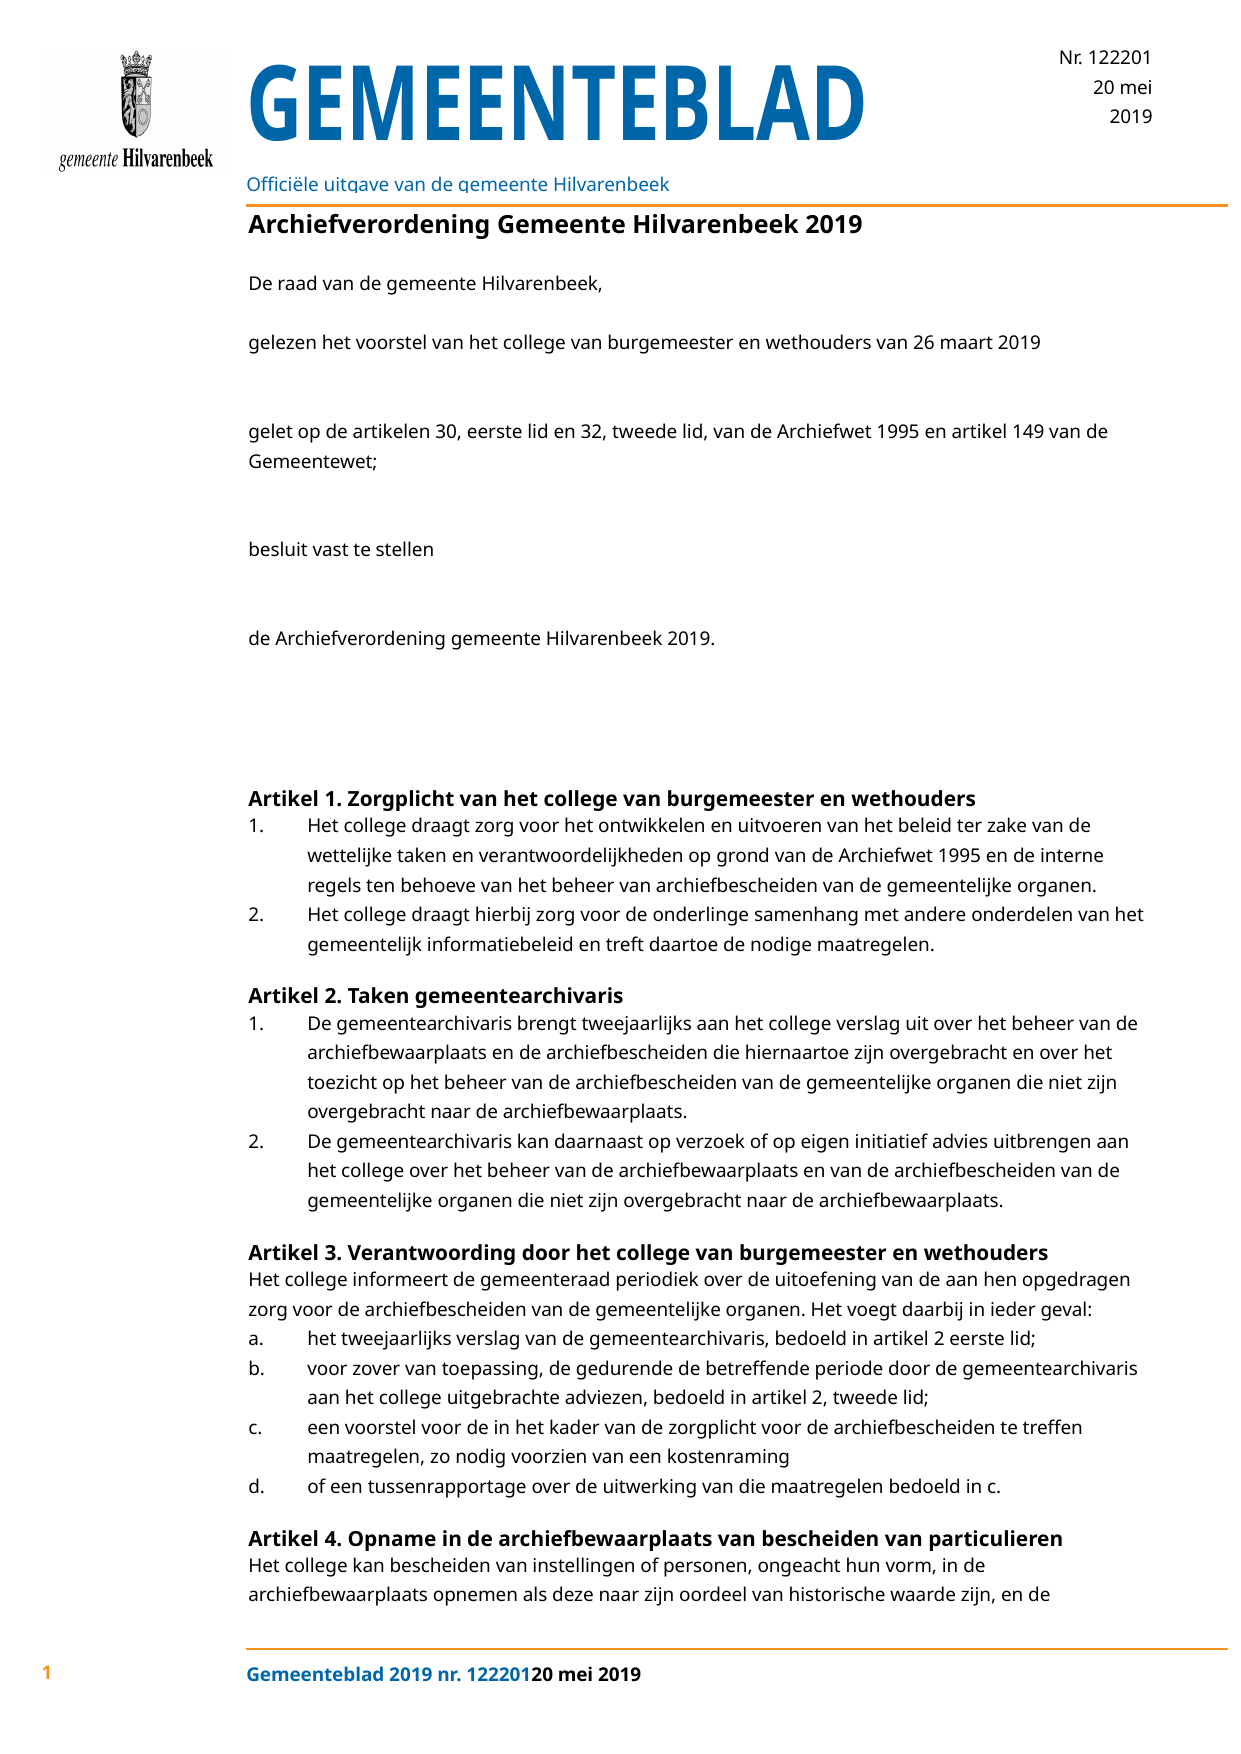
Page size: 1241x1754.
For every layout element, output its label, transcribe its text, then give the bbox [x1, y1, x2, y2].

list Het college draagt hierbij zorg voor de onderlinge samenhang met andere onderdelen van het gemeentelijk informatiebeleid en treft daartoe de nodige maatregelen. [248, 901, 1152, 957]
text de Archiefverordening gemeente Hilvarenbeek 2019. [248, 625, 1152, 651]
text besluit vast te stellen [248, 537, 1152, 562]
text Het college kan bescheiden van instellingen of personen, ongeacht hun vorm, in de archiefbewaarplaats opnemen als deze naar zijn oordeel van historische waarde zijn, en de [248, 1552, 1152, 1607]
text Artikel 1. Zorgplicht van het college van burgemeester en wethouders [248, 784, 1152, 813]
list een voorstel voor de in het kader van de zorgplicht voor de archiefbescheiden te treffen maatregelen, zo nodig voorzien van een kostenraming [248, 1414, 1152, 1469]
text De raad van de gemeente Hilvarenbeek, [248, 270, 1152, 296]
text Archiefverordening Gemeente Hilvarenbeek 2019 [248, 207, 1152, 241]
text Artikel 3. Verantwoording door het college van burgemeester en wethouders [248, 1238, 1152, 1266]
list het tweejaarlijks verslag van de gemeentearchivaris, bedoeld in artikel 2 eerste lid; [248, 1325, 1152, 1351]
text Het college informeert de gemeenteraad periodiek over de uitoefening van de aan hen opgedragen zorg voor de archiefbescheiden van de gemeentelijke organen. Het voegt daarbij in ieder geval: [248, 1266, 1152, 1321]
picture [41, 47, 231, 172]
list De gemeentearchivaris brengt tweejaarlijks aan het college verslag uit over het beheer van de archiefbewaarplaats en de archiefbescheiden die hiernaartoe zijn overgebracht en over het toezicht op het beheer van de archiefbescheiden van de gemeentelijke organen die niet zijn overgebracht naar de archiefbewaarplaats. [248, 1010, 1152, 1124]
list voor zover van toepassing, de gedurende de betreffende periode door de gemeentearchivaris aan het college uitgebrachte adviezen, bedoeld in artikel 2, tweede lid; [248, 1355, 1152, 1410]
text gelezen het voorstel van het college van burgemeester en wethouders van 26 maart 2019 [248, 329, 1152, 355]
list De gemeentearchivaris kan daarnaast op verzoek of op eigen initiatief advies uitbrengen aan het college over het beheer van de archiefbewaarplaats en van de archiefbescheiden van de gemeentelijke organen die niet zijn overgebracht naar de archiefbewaarplaats. [248, 1128, 1152, 1213]
text Artikel 4. Opname in de archiefbewaarplaats van bescheiden van particulieren [248, 1524, 1152, 1552]
text gelet op de artikelen 30, eerste lid en 32, tweede lid, van de Archiefwet 1995 en artikel 149 van de Gemeentewet; [248, 418, 1152, 473]
list of een tussenrapportage over de uitwerking van die maatregelen bedoeld in c. [248, 1473, 1152, 1499]
text Artikel 2. Taken gemeentearchivaris [248, 981, 1152, 1010]
list Het college draagt zorg voor het ontwikkelen en uitvoeren van het beleid ter zake van de wettelijke taken en verantwoordelijkheden op grond van de Archiefwet 1995 en de interne regels ten behoeve van het beheer van archiefbescheiden van de gemeentelijke organen. [248, 813, 1152, 897]
